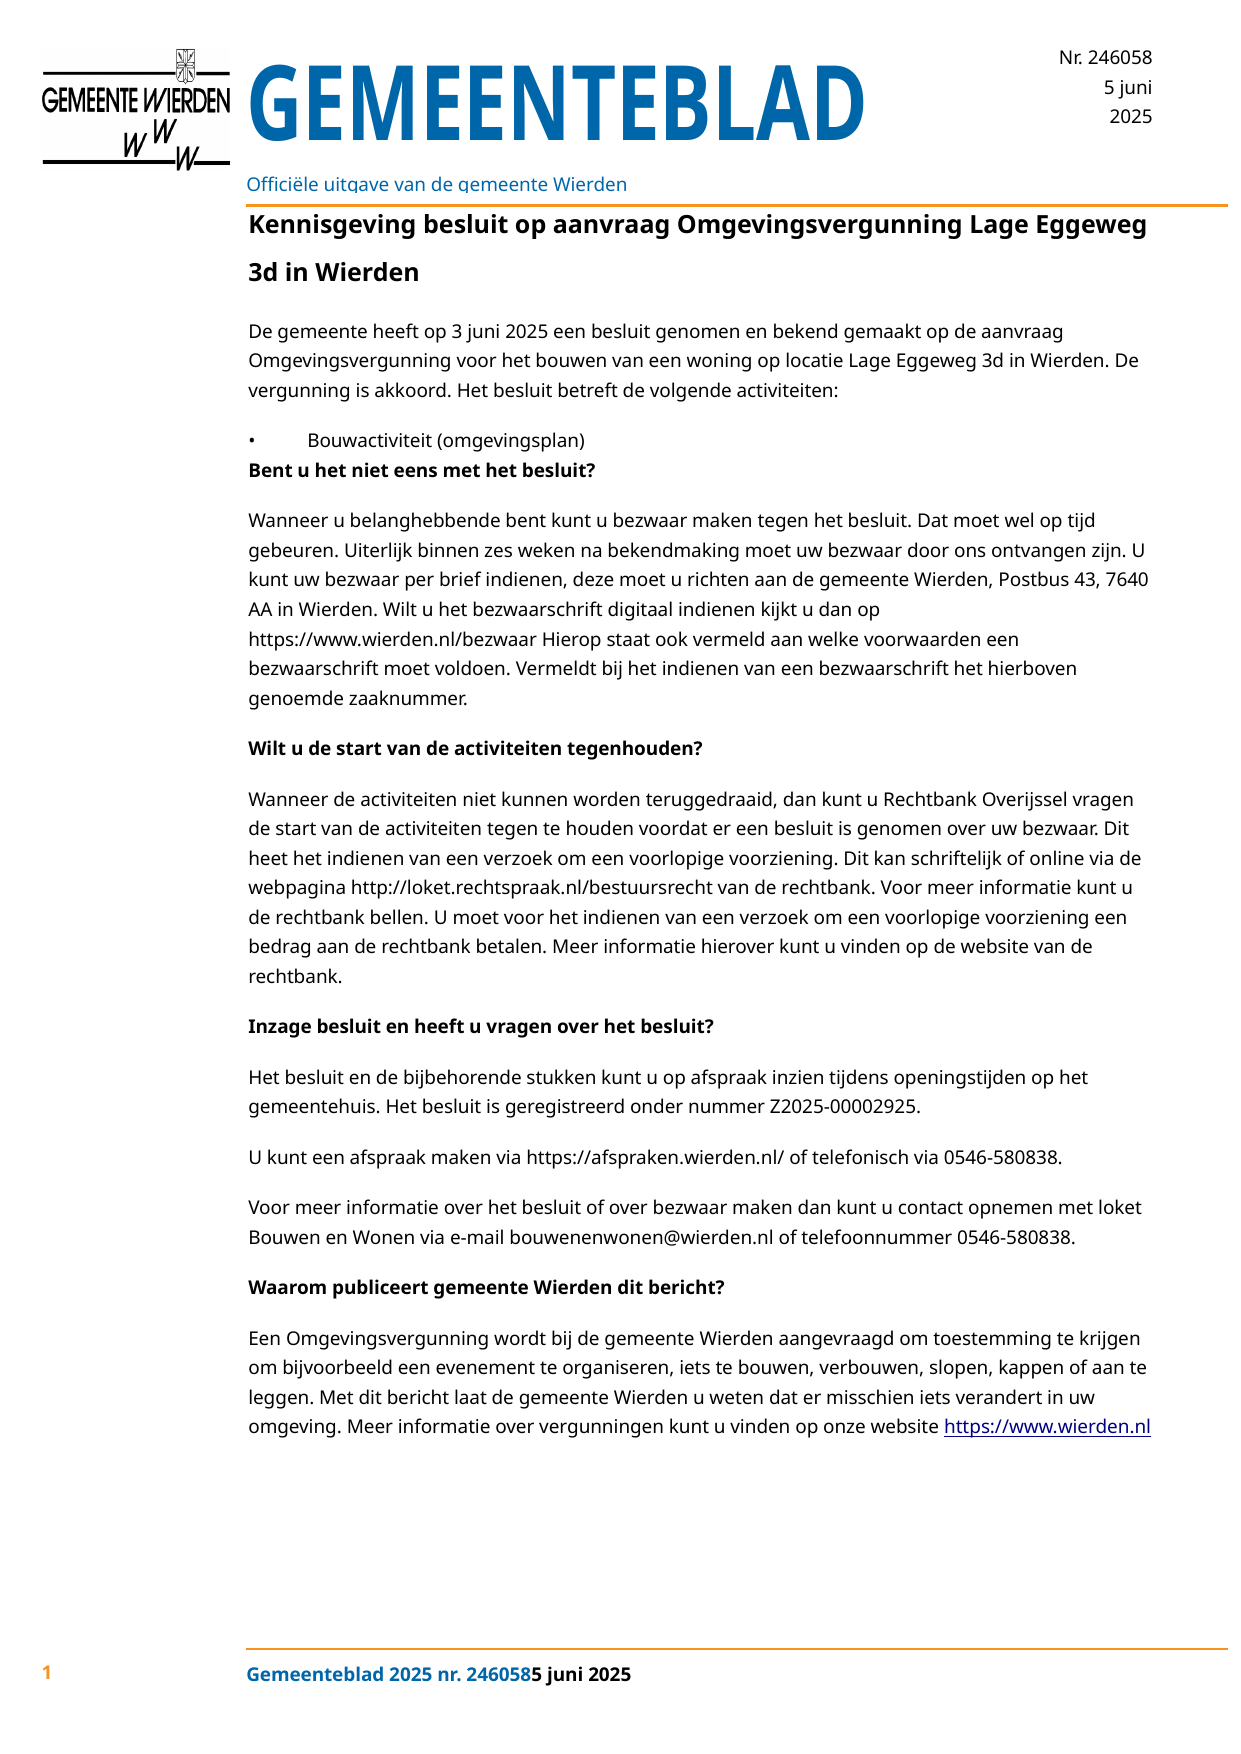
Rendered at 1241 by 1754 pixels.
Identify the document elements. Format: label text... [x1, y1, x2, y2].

text Het besluit en de bijbehorende stukken kunt u op afspraak inzien tijdens openingstijden op het gemeentehuis. Het besluit is geregistreerd onder nummer Z2025-00002925. [248, 1064, 1152, 1119]
text Voor meer informatie over het besluit of over bezwaar maken dan kunt u contact opnemen met loket Bouwen en Wonen via e-mail bouwenenwonen@wierden.nl of telefoonnummer 0546-580838. [248, 1194, 1152, 1250]
text Inzage besluit en heeft u vragen over het besluit? [248, 1014, 1152, 1039]
text Wanneer u belanghebbende bent kunt u bezwaar maken tegen het besluit. Dat moet wel op tijd gebeuren. Uiterlijk binnen zes weken na bekendmaking moet uw bezwaar door ons ontvangen zijn. U kunt uw bezwaar per brief indienen, deze moet u richten aan de gemeente Wierden, Postbus 43, 7640 AA in Wierden. Wilt u het bezwaarschrift digitaal indienen kijkt u dan op https://www.wierden.nl/bezwaar Hierop staat ook vermeld aan welke voorwaarden een bezwaarschrift moet voldoen. Vermeldt bij het indienen van een bezwaarschrift het hierboven genoemde zaaknummer. [248, 507, 1152, 711]
text Wilt u de start van de activiteiten tegenhouden? [248, 735, 1152, 761]
picture [41, 47, 231, 172]
list Bouwactiviteit (omgevingsplan) [248, 427, 1152, 453]
text Een Omgevingsvergunning wordt bij de gemeente Wierden aangevraagd om toestemming te krijgen om bijvoorbeeld een evenement te organiseren, iets te bouwen, verbouwen, slopen, kappen of aan te leggen. Met dit bericht laat de gemeente Wierden u weten dat er misschien iets verandert in uw omgeving. Meer informatie over vergunningen kunt u vinden op onze website https://www.wierden.nl [248, 1325, 1152, 1439]
text Bent u het niet eens met het besluit? [248, 457, 1152, 483]
text Wanneer de activiteiten niet kunnen worden teruggedraaid, dan kunt u Rechtbank Overijssel vragen de start van de activiteiten tegen te houden voordat er een besluit is genomen over uw bezwaar. Dit heet het indienen van een verzoek om een voorlopige voorziening. Dit kan schriftelijk of online via de webpagina http://loket.rechtspraak.nl/bestuursrecht van de rechtbank. Voor meer informatie kunt u de rechtbank bellen. U moet voor het indienen van een verzoek om een voorlopige voorziening een bedrag aan de rechtbank betalen. Meer informatie hierover kunt u vinden op de website van de rechtbank. [248, 786, 1152, 989]
text De gemeente heeft op 3 juni 2025 een besluit genomen en bekend gemaakt op de aanvraag Omgevingsvergunning voor het bouwen van een woning op locatie Lage Eggeweg 3d in Wierden. De vergunning is akkoord. Het besluit betreft de volgende activiteiten: [248, 318, 1152, 403]
text U kunt een afspraak maken via https://afspraken.wierden.nl/ of telefonisch via 0546-580838. [248, 1144, 1152, 1170]
text Kennisgeving besluit op aanvraag Omgevingsvergunning Lage Eggeweg 3d in Wierden [248, 207, 1152, 288]
text Waarom publiceert gemeente Wierden dit bericht? [248, 1274, 1152, 1300]
